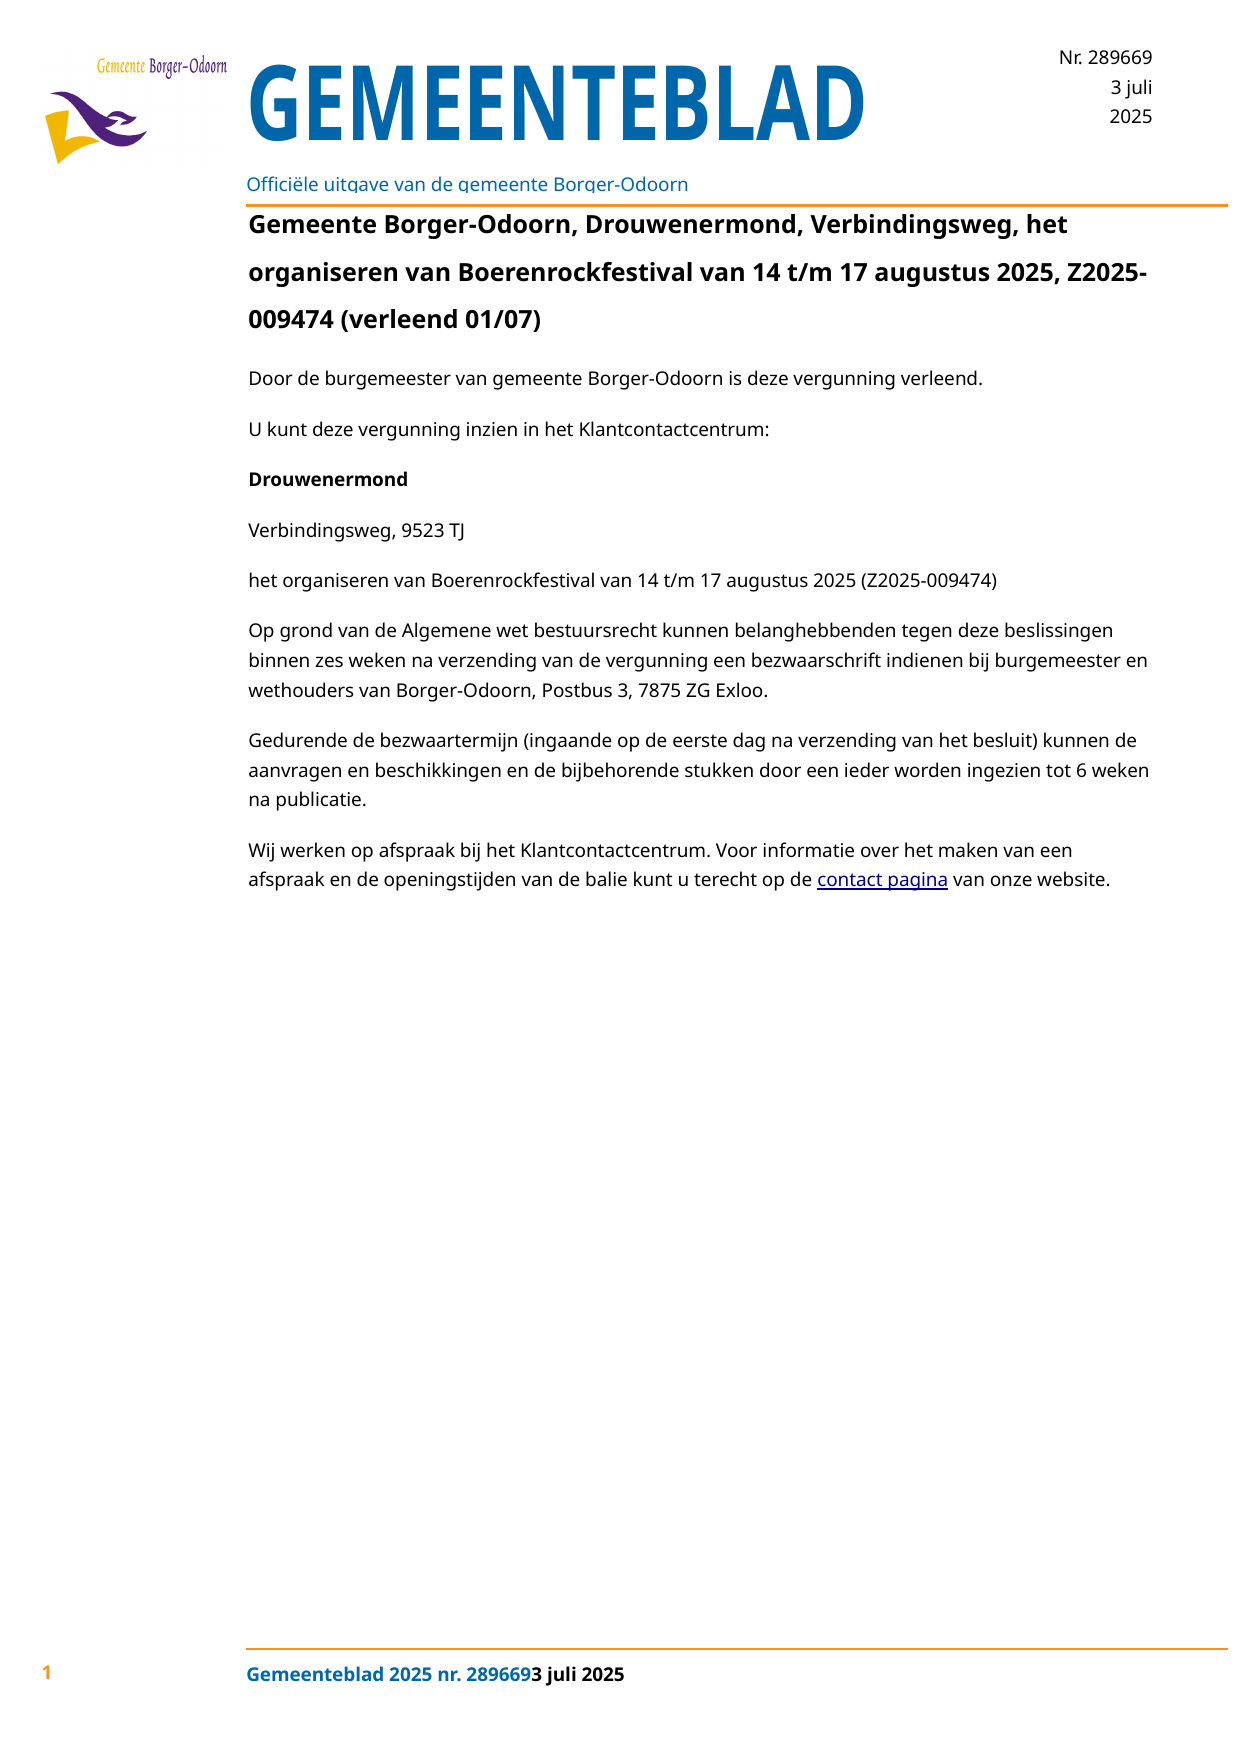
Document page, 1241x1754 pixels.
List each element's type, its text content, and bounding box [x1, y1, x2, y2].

text Verbindingsweg, 9523 TJ [248, 517, 1152, 542]
text Op grond van de Algemene wet bestuursrecht kunnen belanghebbenden tegen deze beslissingen binnen zes weken na verzending van de vergunning een bezwaarschrift indienen bij burgemeester en wethouders van Borger-Odoorn, Postbus 3, 7875 ZG Exloo. [248, 618, 1152, 702]
text Drouwenermond [248, 466, 1152, 492]
picture [41, 47, 231, 172]
text het organiseren van Boerenrockfestival van 14 t/m 17 augustus 2025 (Z2025-009474) [248, 567, 1152, 593]
text Gedurende de bezwaartermijn (ingaande op de eerste dag na verzending van het besluit) kunnen de aanvragen en beschikkingen en de bijbehorende stukken door een ieder worden ingezien tot 6 weken na publicatie. [248, 727, 1152, 812]
text Wij werken op afspraak bij het Klantcontactcentrum. Voor informatie over het maken van een afspraak en de openingstijden van de balie kunt u terecht op de contact pagina van onze website. [248, 837, 1152, 892]
text Gemeente Borger-Odoorn, Drouwenermond, Verbindingsweg, het organiseren van Boerenrockfestival van 14 t/m 17 augustus 2025, Z2025-009474 (verleend 01/07) [248, 207, 1152, 336]
text U kunt deze vergunning inzien in het Klantcontactcentrum: [248, 416, 1152, 442]
text Door de burgemeester van gemeente Borger-Odoorn is deze vergunning verleend. [248, 366, 1152, 391]
